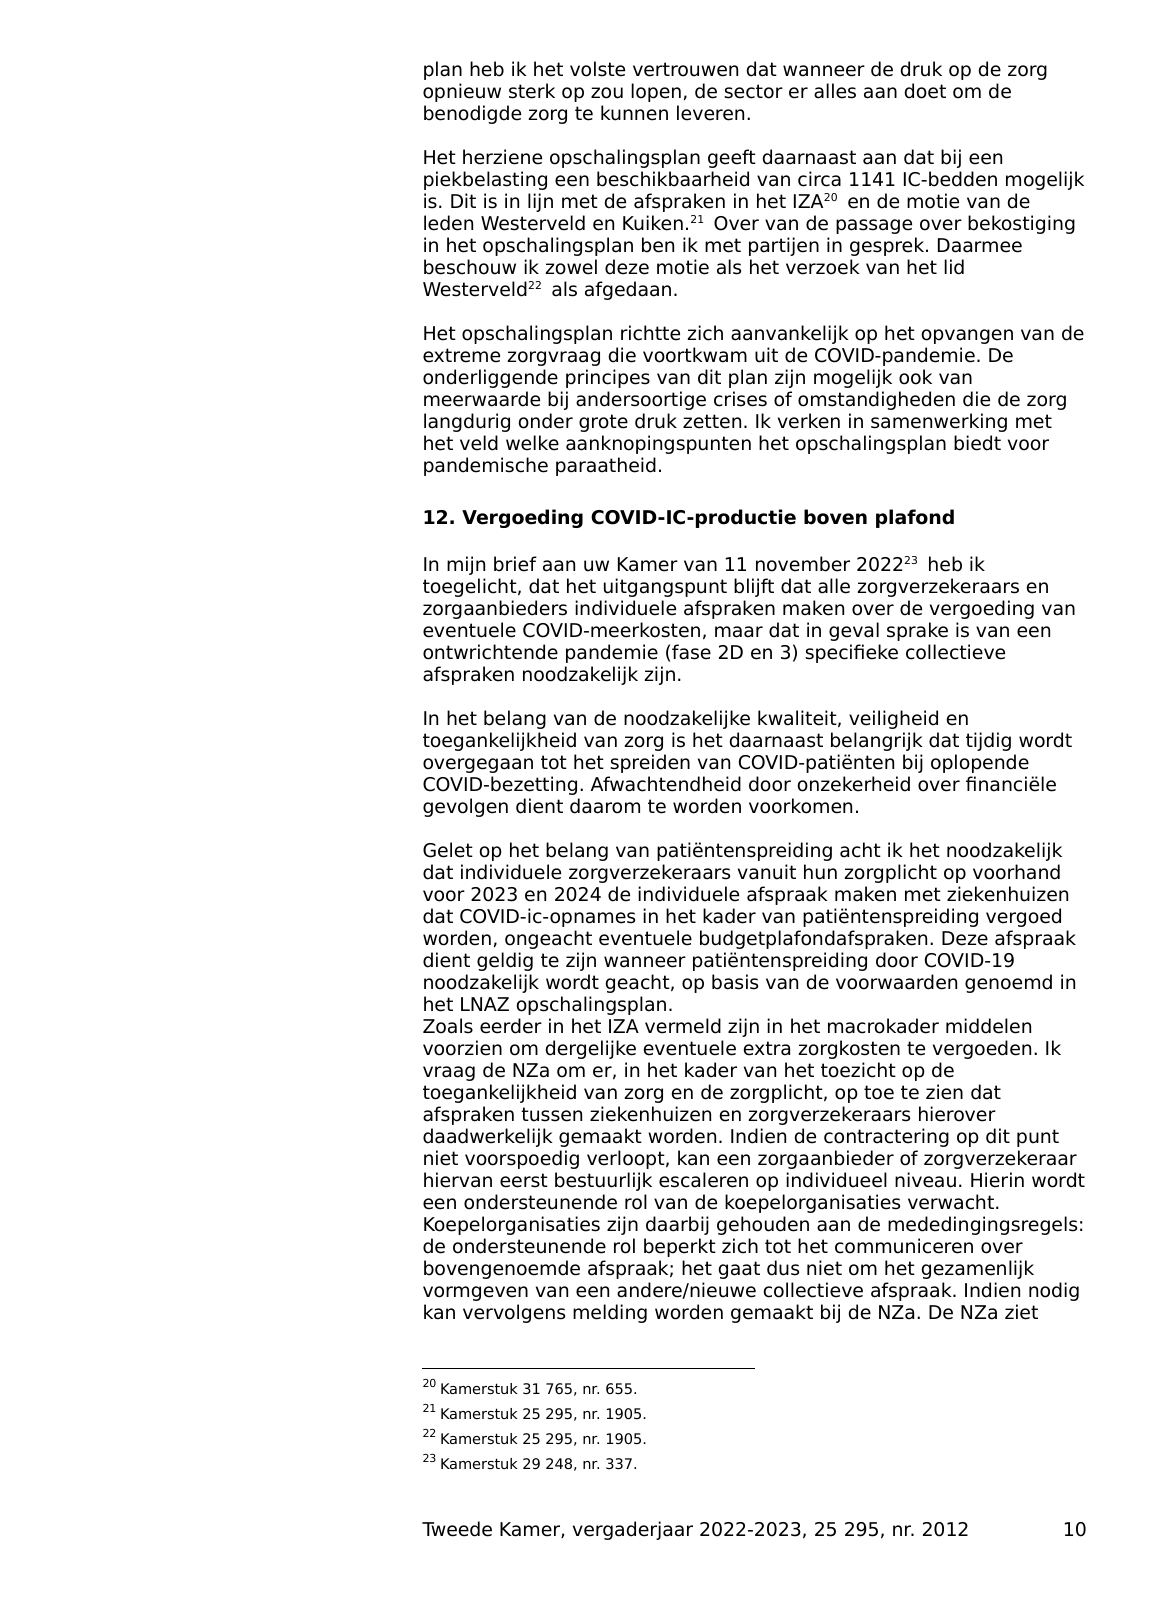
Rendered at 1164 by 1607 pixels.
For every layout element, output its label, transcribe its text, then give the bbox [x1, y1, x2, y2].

text Zoals eerder in het IZA vermeld zijn in het macrokader middelen voorzien om dergelijke eventuele extra zorgkosten te vergoeden. Ik vraag de NZa om er, in het kader van het toezicht op de toegankelijkheid van zorg en de zorgplicht, op toe te zien dat afspraken tussen ziekenhuizen en zorgverzekeraars hierover daadwerkelijk gemaakt worden. Indien de contractering op dit punt niet voorspoedig verloopt, kan een zorgaanbieder of zorgverzekeraar hiervan eerst bestuurlijk escaleren op individueel niveau. Hierin wordt een ondersteunende rol van de koepelorganisaties verwacht. Koepelorganisaties zijn daarbij gehouden aan de mededingingsregels: de ondersteunende rol beperkt zich tot het communiceren over bovengenoemde afspraak; het gaat dus niet om het gezamenlijk vormgeven van een andere/nieuwe collectieve afspraak. Indien nodig kan vervolgens melding worden gemaakt bij de NZa. De NZa ziet [422, 1016, 1087, 1324]
subtitle 12. Vergoeding COVID-IC-productie boven plafond [422, 507, 1087, 529]
text In het belang van de noodzakelijke kwaliteit, veiligheid en toegankelijkheid van zorg is het daarnaast belangrijk dat tijdig wordt overgegaan tot het spreiden van COVID-patiënten bij oplopende COVID-bezetting. Afwachtendheid door onzekerheid over financiële gevolgen dient daarom te worden voorkomen. [422, 708, 1087, 818]
text plan heb ik het volste vertrouwen dat wanneer de druk op de zorg opnieuw sterk op zou lopen, de sector er alles aan doet om de benodigde zorg te kunnen leveren. [422, 59, 1087, 125]
text Het herziene opschalingsplan geeft daarnaast aan dat bij een piekbelasting een beschikbaarheid van circa 1141 IC-bedden mogelijk is. Dit is in lijn met de afspraken in het IZA en de motie van de leden Westerveld en Kuiken. Over van de passage over bekostiging in het opschalingsplan ben ik met partijen in gesprek. Daarmee beschouw ik zowel deze motie als het verzoek van het lid Westerveld als afgedaan. [422, 147, 1087, 301]
text Kamerstuk 29 248, nr. 337. [422, 1452, 1087, 1474]
text Kamerstuk 25 295, nr. 1905. [422, 1402, 1087, 1424]
text In mijn brief aan uw Kamer van 11 november 2022 heb ik toegelicht, dat het uitgangspunt blijft dat alle zorgverzekeraars en zorgaanbieders individuele afspraken maken over de vergoeding van eventuele COVID-meerkosten, maar dat in geval sprake is van een ontwrichtende pandemie (fase 2D en 3) specifieke collectieve afspraken noodzakelijk zijn. [422, 554, 1087, 686]
text Kamerstuk 31 765, nr. 655. [422, 1377, 1087, 1399]
text Kamerstuk 25 295, nr. 1905. [422, 1427, 1087, 1449]
text Het opschalingsplan richtte zich aanvankelijk op het opvangen van de extreme zorgvraag die voortkwam uit de COVID-pandemie. De onderliggende principes van dit plan zijn mogelijk ook van meerwaarde bij andersoortige crises of omstandigheden die de zorg langdurig onder grote druk zetten. Ik verken in samenwerking met het veld welke aanknopingspunten het opschalingsplan biedt voor pandemische paraatheid. [422, 323, 1087, 477]
text Gelet op het belang van patiëntenspreiding acht ik het noodzakelijk dat individuele zorgverzekeraars vanuit hun zorgplicht op voorhand voor 2023 en 2024 de individuele afspraak maken met ziekenhuizen dat COVID-ic-opnames in het kader van patiëntenspreiding vergoed worden, ongeacht eventuele budgetplafondafspraken. Deze afspraak dient geldig te zijn wanneer patiëntenspreiding door COVID-19 noodzakelijk wordt geacht, op basis van de voorwaarden genoemd in het LNAZ opschalingsplan. [422, 840, 1087, 1016]
